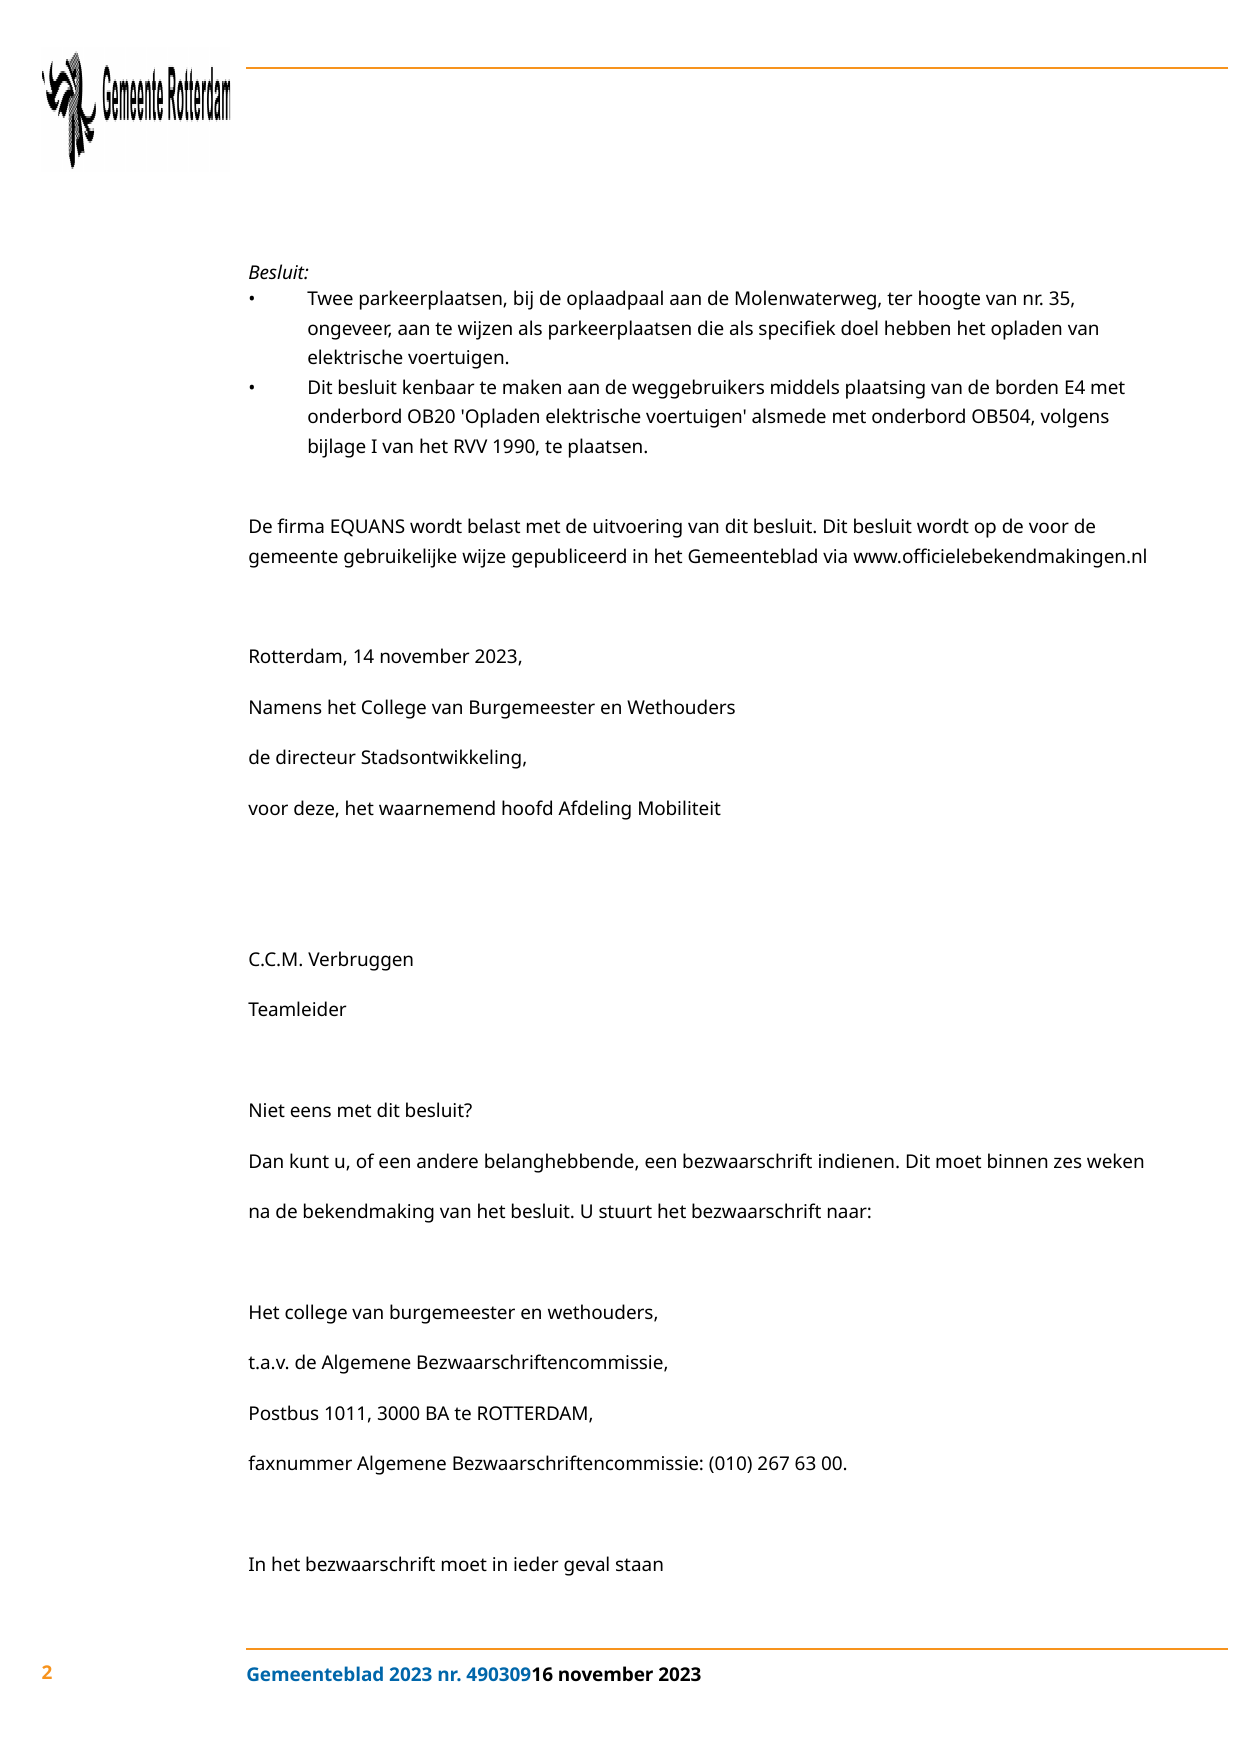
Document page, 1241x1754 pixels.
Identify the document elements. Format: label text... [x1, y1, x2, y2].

text t.a.v. de Algemene Bezwaarschriftencommissie, [248, 1349, 1152, 1375]
text Besluit: [248, 259, 1152, 285]
text Dan kunt u, of een andere belanghebbende, een bezwaarschrift indienen. Dit moet binnen zes weken [248, 1148, 1152, 1173]
text Rotterdam, 14 november 2023, [248, 644, 1152, 669]
list Twee parkeerplaatsen, bij de oplaadpaal aan de Molenwaterweg, ter hoogte van nr. 35, ongeveer, aan te wijzen als parkeerplaatsen die als specifiek doel hebben het opladen van elektrische voertuigen. [248, 285, 1152, 370]
text Het college van burgemeester en wethouders, [248, 1299, 1152, 1325]
text faxnummer Algemene Bezwaarschriftencommissie: (010) 267 63 00. [248, 1450, 1152, 1476]
text C.C.M. Verbruggen [248, 946, 1152, 972]
list Dit besluit kenbaar te maken aan de weggebruikers middels plaatsing van de borden E4 met onderbord OB20 'Opladen elektrische voertuigen' alsmede met onderbord OB504, volgens bijlage I van het RVV 1990, te plaatsen. [248, 374, 1152, 459]
text De firma EQUANS wordt belast met de uitvoering van dit besluit. Dit besluit wordt op de voor de gemeente gebruikelijke wijze gepubliceerd in het Gemeenteblad via www.officielebekendmakingen.nl [248, 513, 1152, 568]
text Postbus 1011, 3000 BA te ROTTERDAM, [248, 1400, 1152, 1426]
picture [41, 47, 231, 172]
text de directeur Stadsontwikkeling, [248, 744, 1152, 770]
text voor deze, het waarnemend hoofd Afdeling Mobiliteit [248, 795, 1152, 821]
text Teamleider [248, 997, 1152, 1022]
text Niet eens met dit besluit? [248, 1097, 1152, 1123]
text na de bekendmaking van het besluit. U stuurt het bezwaarschrift naar: [248, 1198, 1152, 1224]
text Namens het College van Burgemeester en Wethouders [248, 694, 1152, 720]
text In het bezwaarschrift moet in ieder geval staan [248, 1551, 1152, 1577]
